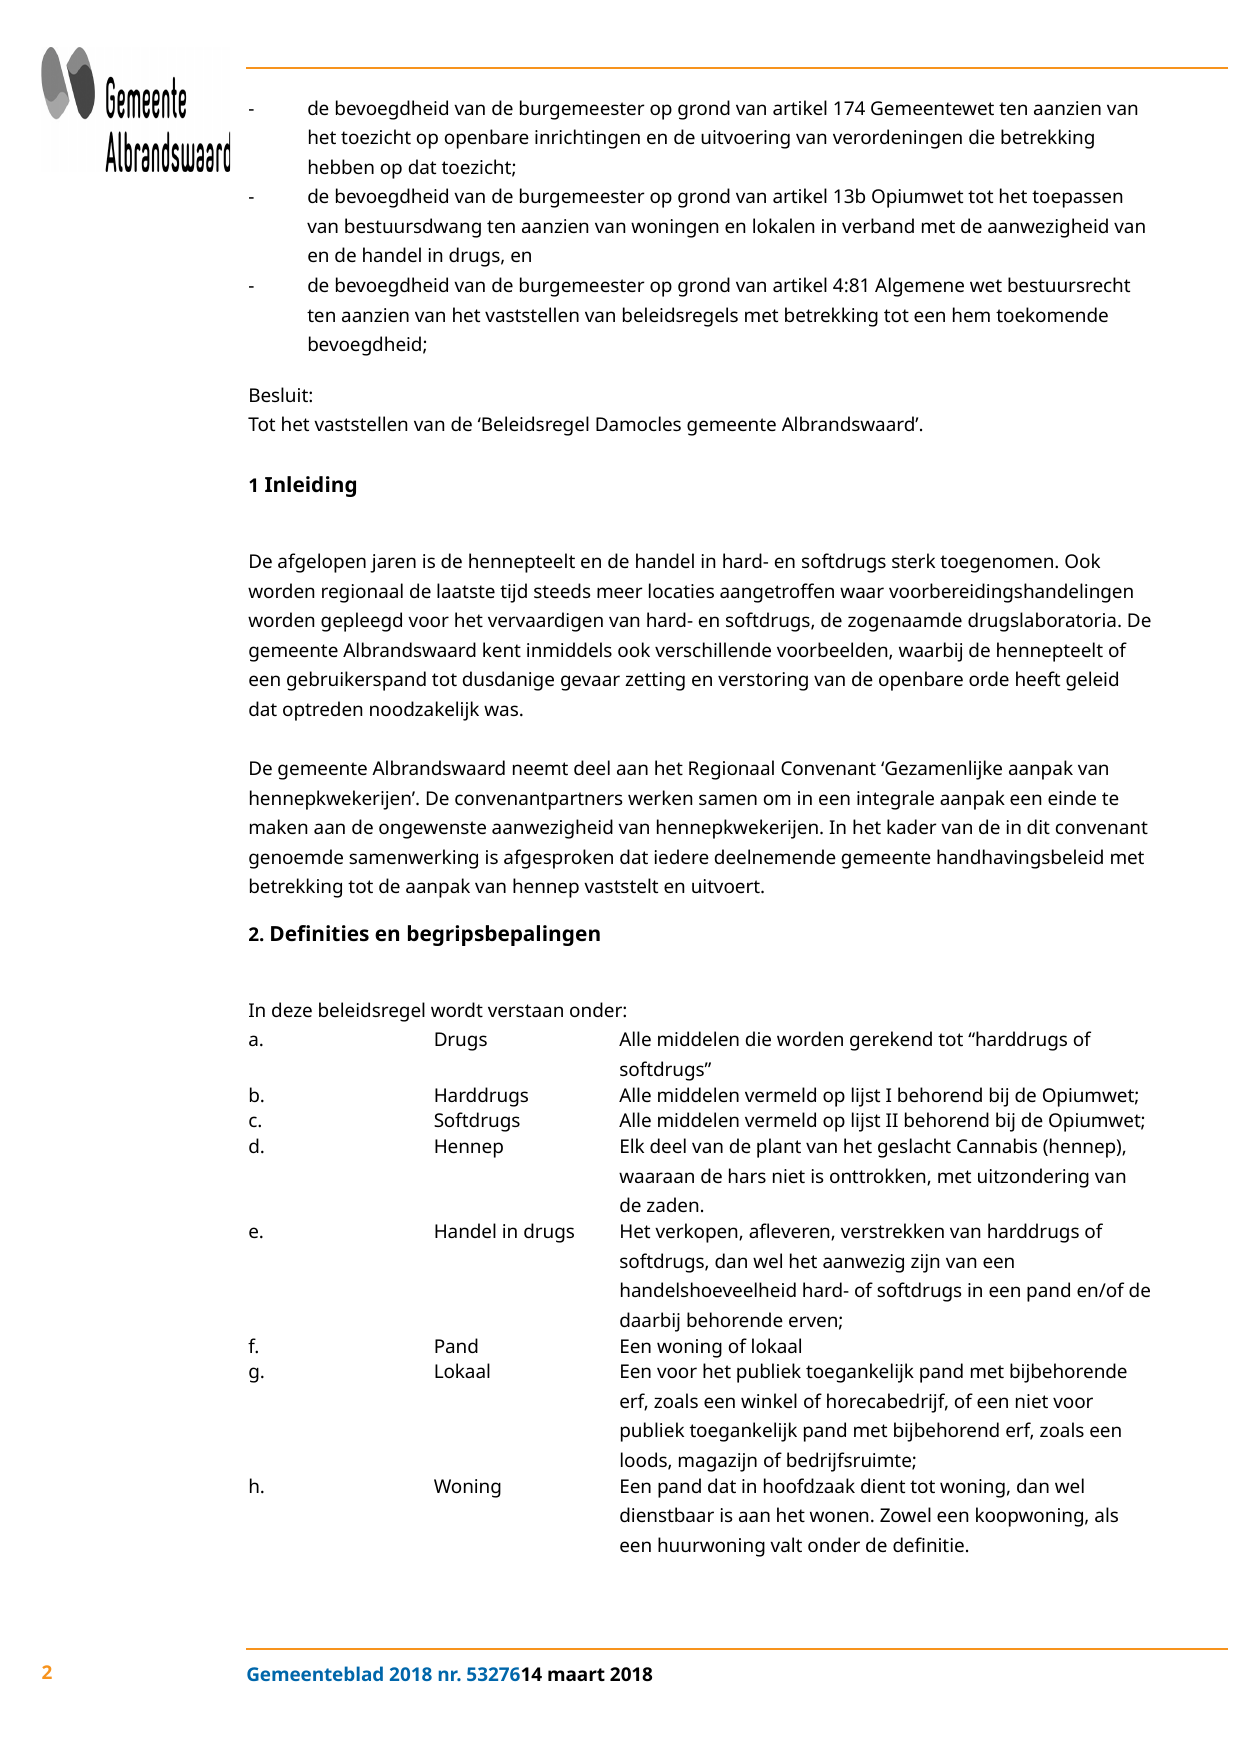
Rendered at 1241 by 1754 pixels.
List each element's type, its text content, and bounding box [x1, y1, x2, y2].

table_cell e. [248, 1218, 433, 1333]
table_cell Alle middelen vermeld op lijst I behorend bij de Opiumwet; [619, 1082, 1152, 1108]
table_cell b. [248, 1082, 433, 1108]
table_cell Alle middelen vermeld op lijst II behorend bij de Opiumwet; [619, 1108, 1152, 1133]
table_cell f. [248, 1333, 433, 1358]
table_cell h. [248, 1473, 433, 1558]
table_cell Softdrugs [434, 1108, 619, 1133]
table_header Alle middelen die worden gerekend tot “harddrugs of softdrugs” [619, 1027, 1152, 1082]
text 2. Definities en begripsbepalingen [248, 919, 1152, 948]
table_cell Lokaal [434, 1359, 619, 1473]
table_cell Het verkopen, afleveren, verstrekken van harddrugs of softdrugs, dan wel het aanwezig zijn van een handelshoeveelheid hard- of softdrugs in een pand en/of de daarbij behorende erven; [619, 1218, 1152, 1333]
table_cell g. [248, 1359, 433, 1473]
table_cell Elk deel van de plant van het geslacht Cannabis (hennep), waaraan de hars niet is onttrokken, met uitzondering van de zaden. [619, 1134, 1152, 1218]
table_header Drugs [434, 1027, 619, 1082]
table_cell Woning [434, 1473, 619, 1558]
table_cell Een woning of lokaal [619, 1333, 1152, 1358]
table_cell Harddrugs [434, 1082, 619, 1108]
text Tot het vaststellen van de ‘Beleidsregel Damocles gemeente Albrandswaard’. [248, 411, 1152, 437]
table_cell Handel in drugs [434, 1218, 619, 1333]
picture [41, 47, 231, 172]
list de bevoegdheid van de burgemeester op grond van artikel 174 Gemeentewet ten aanzien van het toezicht op openbare inrichtingen en de uitvoering van verordeningen die betrekking hebben op dat toezicht; [248, 95, 1152, 180]
table_cell Pand [434, 1333, 619, 1358]
text 1 Inleiding [248, 471, 1152, 499]
table_cell Hennep [434, 1134, 619, 1218]
list de bevoegdheid van de burgemeester op grond van artikel 4:81 Algemene wet bestuursrecht ten aanzien van het vaststellen van beleidsregels met betrekking tot een hem toekomende bevoegdheid; [248, 272, 1152, 357]
table_cell Een voor het publiek toegankelijk pand met bijbehorende erf, zoals een winkel of horecabedrijf, of een niet voor publiek toegankelijk pand met bijbehorend erf, zoals een loods, magazijn of bedrijfsruimte; [619, 1359, 1152, 1473]
text De gemeente Albrandswaard neemt deel aan het Regionaal Convenant ‘Gezamenlijke aanpak van hennepkwekerijen’. De convenantpartners werken samen om in een integrale aanpak een einde te maken aan de ongewenste aanwezigheid van hennepkwekerijen. In het kader van de in dit convenant genoemde samenwerking is afgesproken dat iedere deelnemende gemeente handhavingsbeleid met betrekking tot de aanpak van hennep vaststelt en uitvoert. [248, 755, 1152, 899]
text Besluit: [248, 382, 1152, 407]
table_cell d. [248, 1134, 433, 1218]
text De afgelopen jaren is de hennepteelt en de handel in hard- en softdrugs sterk toegenomen. Ook worden regionaal de laatste tijd steeds meer locaties aangetroffen waar voorbereidingshandelingen worden gepleegd voor het vervaardigen van hard- en softdrugs, de zogenaamde drugslaboratoria. De gemeente Albrandswaard kent inmiddels ook verschillende voorbeelden, waarbij de hennepteelt of een gebruikerspand tot dusdanige gevaar zetting en verstoring van de openbare orde heeft geleid dat optreden noodzakelijk was. [248, 548, 1152, 722]
table_cell c. [248, 1108, 433, 1133]
table_cell Een pand dat in hoofdzaak dient tot woning, dan wel dienstbaar is aan het wonen. Zowel een koopwoning, als een huurwoning valt onder de definitie. [619, 1473, 1152, 1558]
text In deze beleidsregel wordt verstaan onder: [248, 997, 1152, 1023]
table_header a. [248, 1027, 433, 1082]
list de bevoegdheid van de burgemeester op grond van artikel 13b Opiumwet tot het toepassen van bestuursdwang ten aanzien van woningen en lokalen in verband met de aanwezigheid van en de handel in drugs, en [248, 183, 1152, 268]
